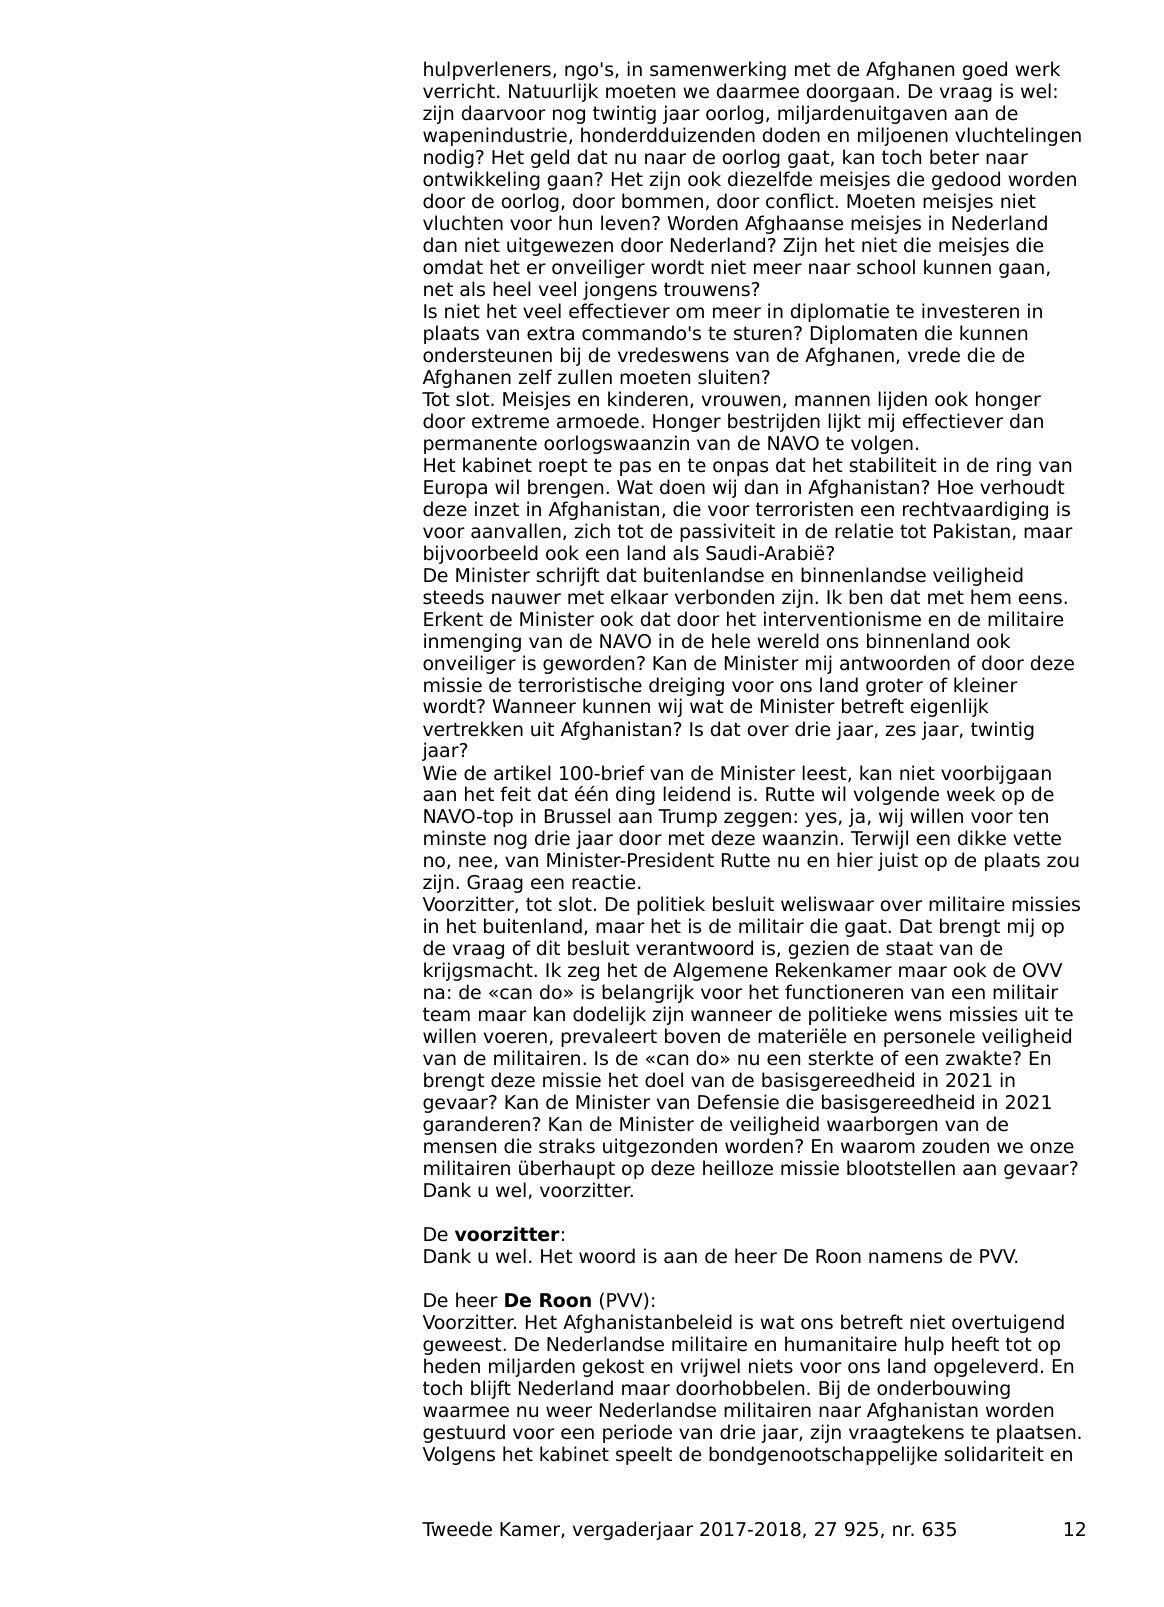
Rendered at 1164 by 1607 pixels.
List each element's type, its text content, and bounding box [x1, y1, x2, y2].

text Het kabinet roept te pas en te onpas dat het stabiliteit in de ring van Europa wil brengen. Wat doen wij dan in Afghanistan? Hoe verhoudt deze inzet in Afghanistan, die voor terroristen een rechtvaardiging is voor aanvallen, zich tot de passiviteit in de relatie tot Pakistan, maar bijvoorbeeld ook een land als Saudi-Arabië? [422, 455, 1087, 564]
text hulpverleners, ngo's, in samenwerking met de Afghanen goed werk verricht. Natuurlijk moeten we daarmee doorgaan. De vraag is wel: zijn daarvoor nog twintig jaar oorlog, miljardenuitgaven aan de wapenindustrie, honderdduizenden doden en miljoenen vluchtelingen nodig? Het geld dat nu naar de oorlog gaat, kan toch beter naar ontwikkeling gaan? Het zijn ook diezelfde meisjes die gedood worden door de oorlog, door bommen, door conflict. Moeten meisjes niet vluchten voor hun leven? Worden Afghaanse meisjes in Nederland dan niet uitgewezen door Nederland? Zijn het niet die meisjes die omdat het er onveiliger wordt niet meer naar school kunnen gaan, net als heel veel jongens trouwens? [422, 59, 1087, 301]
text Is niet het veel effectiever om meer in diplomatie te investeren in plaats van extra commando's te sturen? Diplomaten die kunnen ondersteunen bij de vredeswens van de Afghanen, vrede die de Afghanen zelf zullen moeten sluiten? [422, 301, 1087, 389]
text Dank u wel. Het woord is aan de heer De Roon namens de PVV. [422, 1246, 1087, 1268]
text De heer De Roon (PVV): [422, 1290, 1087, 1312]
text Wie de artikel 100-brief van de Minister leest, kan niet voorbijgaan aan het feit dat één ding leidend is. Rutte wil volgende week op de NAVO-top in Brussel aan Trump zeggen: yes, ja, wij willen voor ten minste nog drie jaar door met deze waanzin. Terwijl een dikke vette no, nee, van Minister-President Rutte nu en hier juist op de plaats zou zijn. Graag een reactie. [422, 762, 1087, 894]
text Voorzitter, tot slot. De politiek besluit weliswaar over militaire missies in het buitenland, maar het is de militair die gaat. Dat brengt mij op de vraag of dit besluit verantwoord is, gezien de staat van de krijgsmacht. Ik zeg het de Algemene Rekenkamer maar ook de OVV na: de «can do» is belangrijk voor het functioneren van een militair team maar kan dodelijk zijn wanneer de politieke wens missies uit te willen voeren, prevaleert boven de materiële en personele veiligheid van de militairen. Is de «can do» nu een sterkte of een zwakte? En brengt deze missie het doel van de basisgereedheid in 2021 in gevaar? Kan de Minister van Defensie die basisgereedheid in 2021 garanderen? Kan de Minister de veiligheid waarborgen van de mensen die straks uitgezonden worden? En waarom zouden we onze militairen überhaupt op deze heilloze missie blootstellen aan gevaar? [422, 894, 1087, 1180]
text Dank u wel, voorzitter. [422, 1180, 1087, 1202]
text Tot slot. Meisjes en kinderen, vrouwen, mannen lijden ook honger door extreme armoede. Honger bestrijden lijkt mij effectiever dan permanente oorlogswaanzin van de NAVO te volgen. [422, 389, 1087, 455]
text De Minister schrijft dat buitenlandse en binnenlandse veiligheid steeds nauwer met elkaar verbonden zijn. Ik ben dat met hem eens. Erkent de Minister ook dat door het interventionisme en de militaire inmenging van de NAVO in de hele wereld ons binnenland ook onveiliger is geworden? Kan de Minister mij antwoorden of door deze missie de terroristische dreiging voor ons land groter of kleiner wordt? Wanneer kunnen wij wat de Minister betreft eigenlijk vertrekken uit Afghanistan? Is dat over drie jaar, zes jaar, twintig jaar? [422, 564, 1087, 762]
text De voorzitter: [422, 1224, 1087, 1246]
text Voorzitter. Het Afghanistanbeleid is wat ons betreft niet overtuigend geweest. De Nederlandse militaire en humanitaire hulp heeft tot op heden miljarden gekost en vrijwel niets voor ons land opgeleverd. En toch blijft Nederland maar doorhobbelen. Bij de onderbouwing waarmee nu weer Nederlandse militairen naar Afghanistan worden gestuurd voor een periode van drie jaar, zijn vraagtekens te plaatsen. Volgens het kabinet speelt de bondgenootschappelijke solidariteit en [422, 1312, 1087, 1466]
